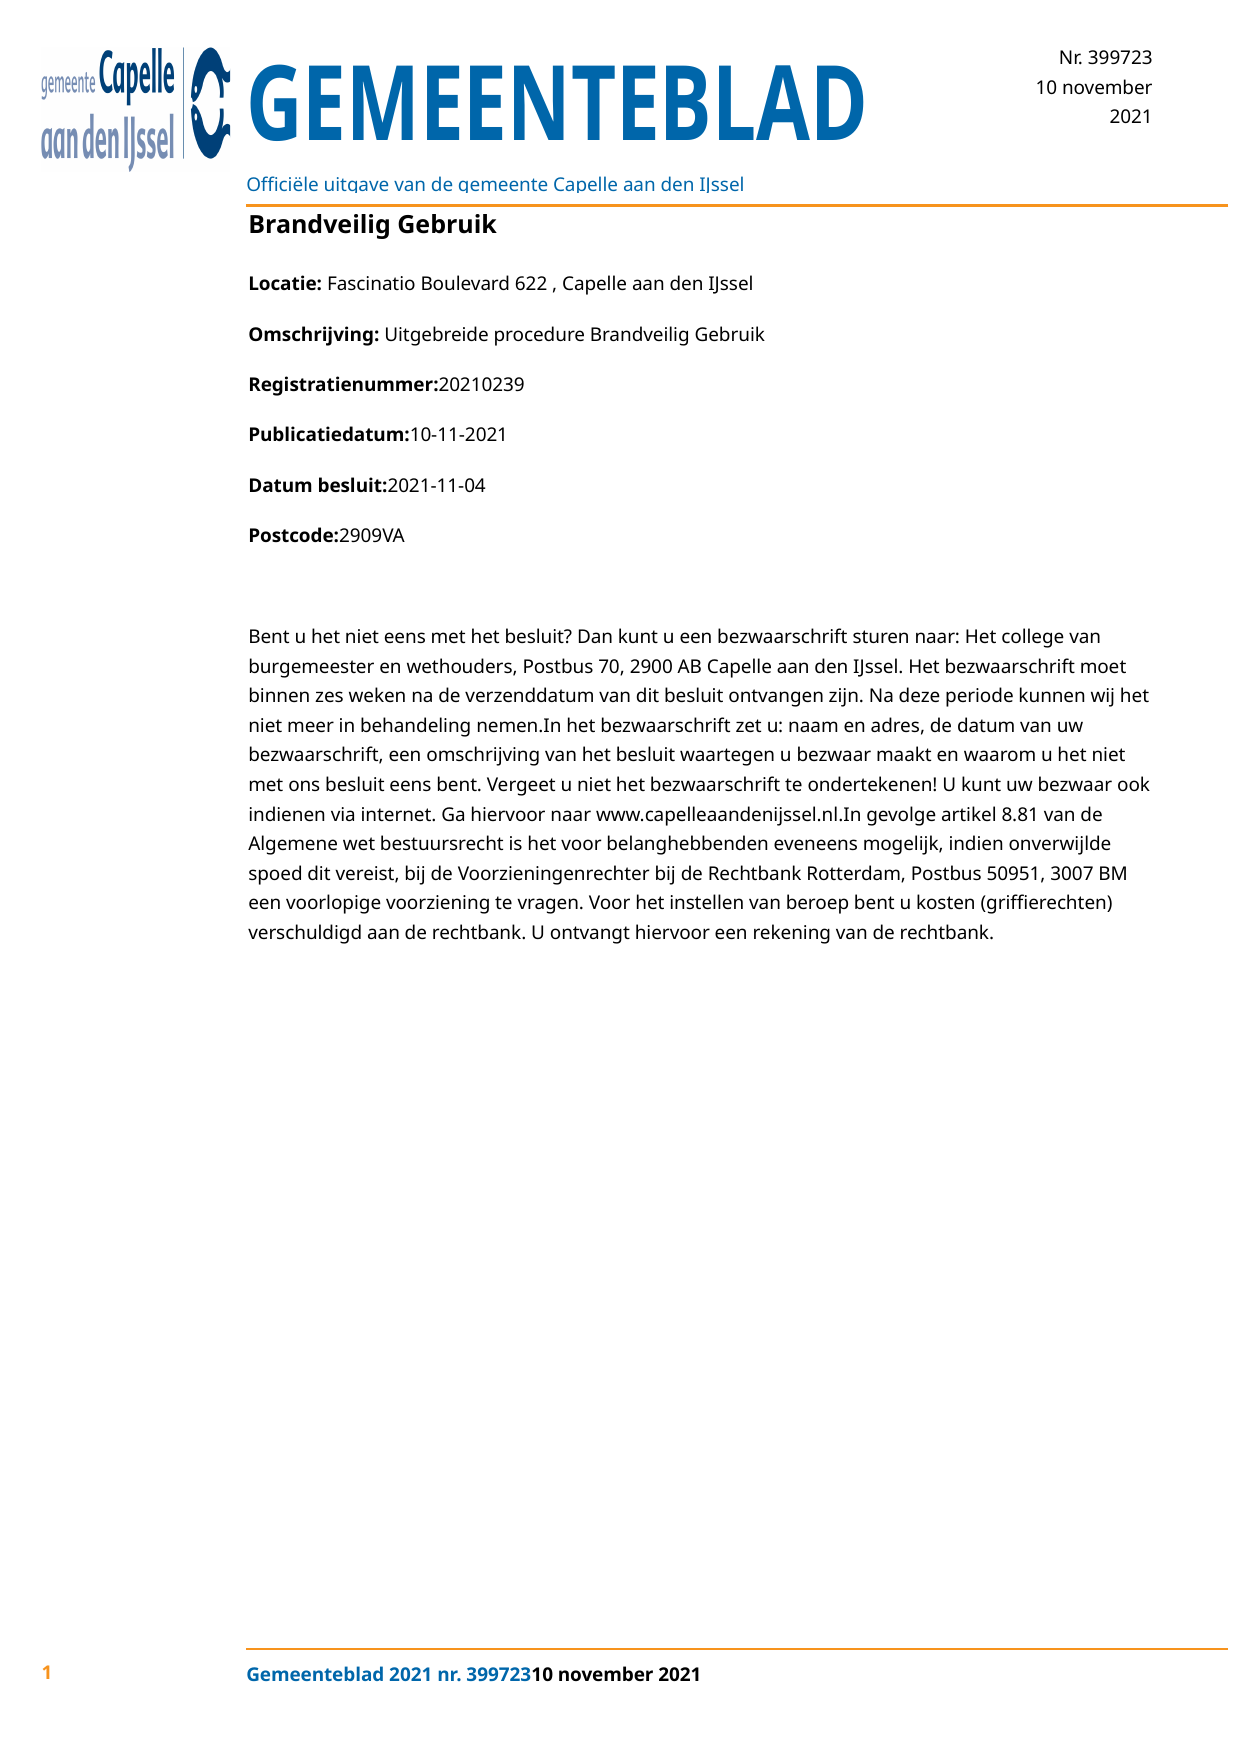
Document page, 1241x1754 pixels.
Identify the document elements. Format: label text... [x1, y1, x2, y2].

text Registratienummer:20210239 [248, 371, 1152, 397]
text Datum besluit:2021-11-04 [248, 472, 1152, 498]
picture [41, 47, 231, 172]
text Bent u het niet eens met het besluit? Dan kunt u een bezwaarschrift sturen naar: Het college van burgemeester en wethouders, Postbus 70, 2900 AB Capelle aan den IJssel. Het bezwaarschrift moet binnen zes weken na de verzenddatum van dit besluit ontvangen zijn. Na deze periode kunnen wij het niet meer in behandeling nemen.In het bezwaarschrift zet u: naam en adres, de datum van uw bezwaarschrift, een omschrijving van het besluit waartegen u bezwaar maakt en waarom u het niet met ons besluit eens bent. Vergeet u niet het bezwaarschrift te ondertekenen! U kunt uw bezwaar ook indienen via internet. Ga hiervoor naar www.capelleaandenijssel.nl.In gevolge artikel 8.81 van de Algemene wet bestuursrecht is het voor belanghebbenden eveneens mogelijk, indien onverwijlde spoed dit vereist, bij de Voorzieningenrechter bij de Rechtbank Rotterdam, Postbus 50951, 3007 BM een voorlopige voorziening te vragen. Voor het instellen van beroep bent u kosten (griffierechten) verschuldigd aan de rechtbank. U ontvangt hiervoor een rekening van de rechtbank. [248, 623, 1152, 945]
text Publicatiedatum:10-11-2021 [248, 422, 1152, 447]
text Postcode:2909VA [248, 522, 1152, 548]
text Brandveilig Gebruik [248, 207, 1152, 241]
text Omschrijving: Uitgebreide procedure Brandveilig Gebruik [248, 321, 1152, 346]
text Locatie: Fascinatio Boulevard 622 , Capelle aan den IJssel [248, 270, 1152, 296]
